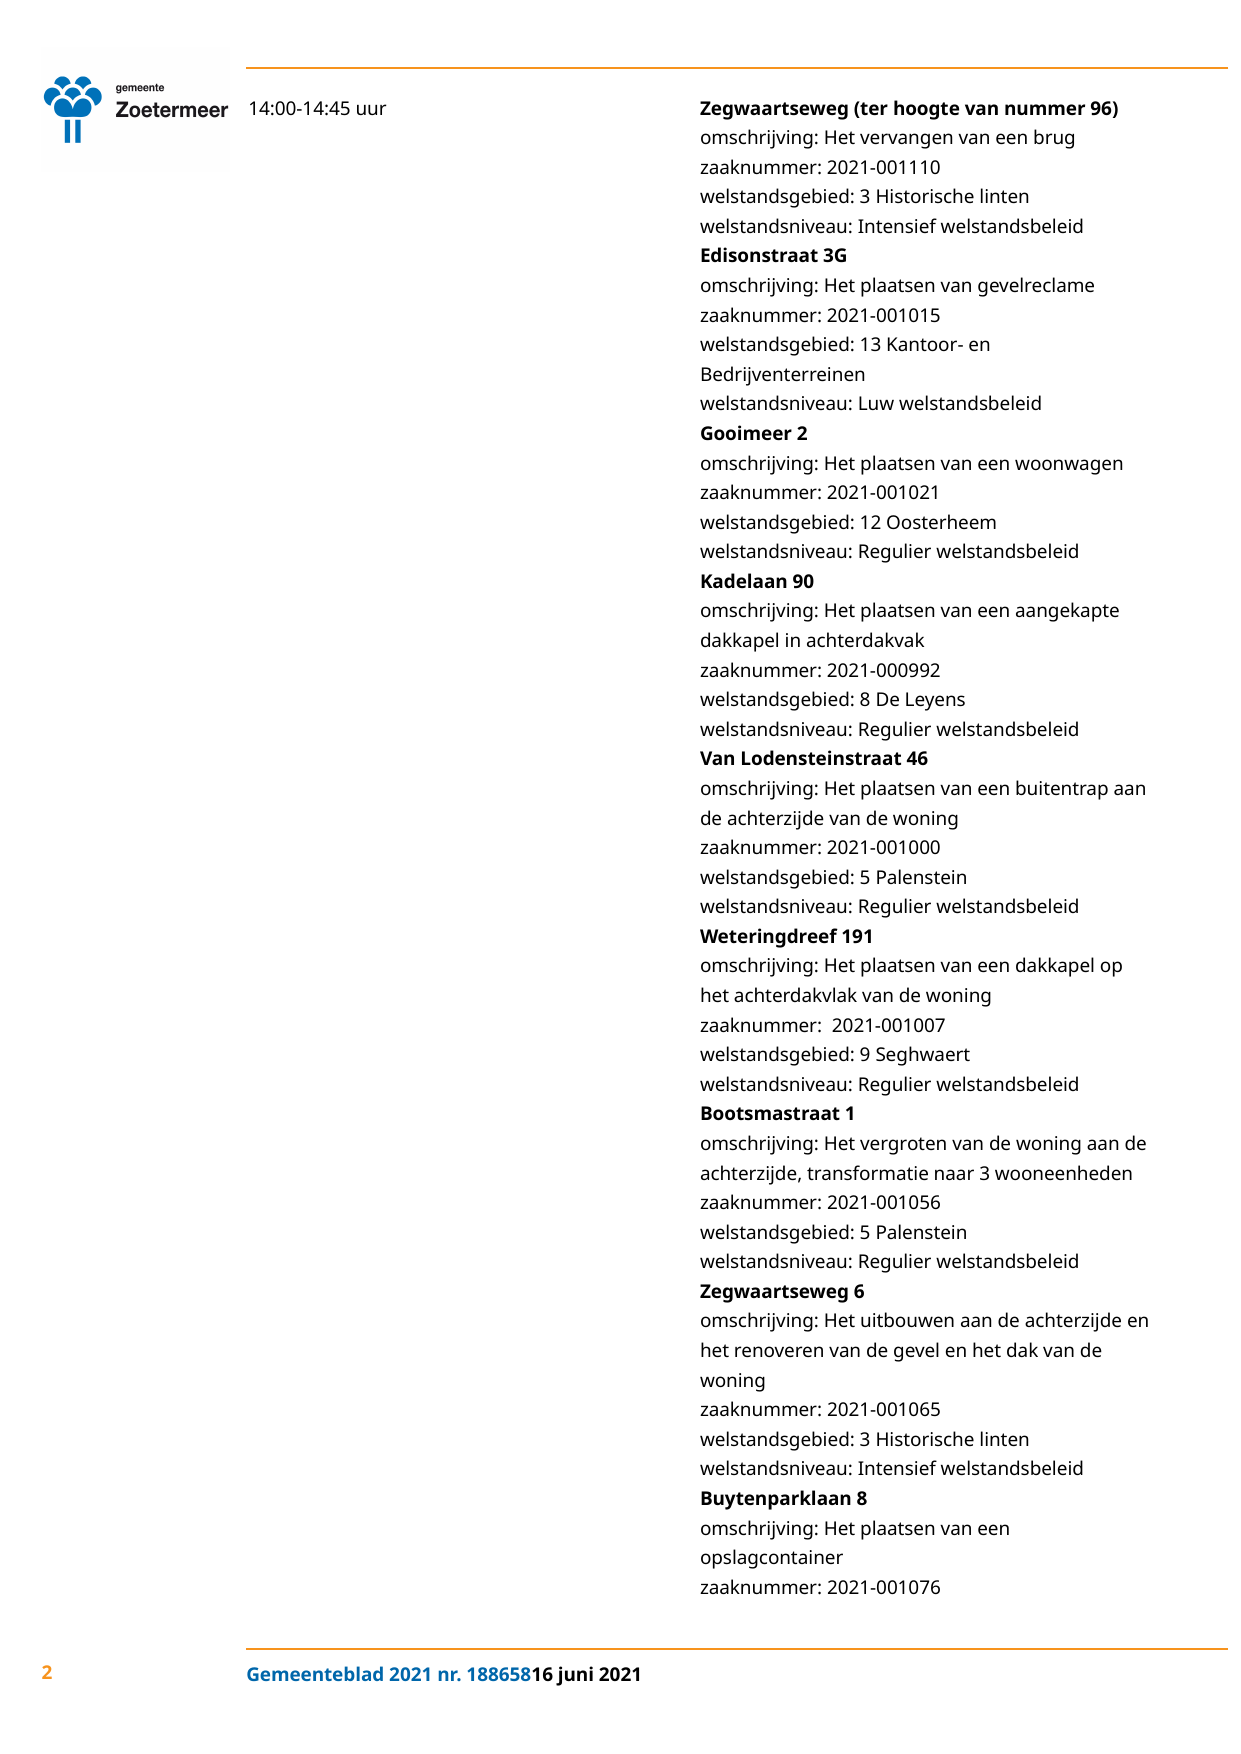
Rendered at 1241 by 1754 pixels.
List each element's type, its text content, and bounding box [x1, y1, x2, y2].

table_cell Zegwaartseweg (ter hoogte van nummer 96) omschrijving: Het vervangen van een brug zaaknummer: 2021-001110 welstandsgebied: 3 Historische linten welstandsniveau: Intensief welstandsbeleid Edisonstraat 3G omschrijving: Het plaatsen van gevelreclame zaaknummer: 2021-001015 welstandsgebied: 13 Kantoor- en Bedrijventerreinen welstandsniveau: Luw welstandsbeleid Gooimeer 2 omschrijving: Het plaatsen van een woonwagen zaaknummer: 2021-001021 welstandsgebied: 12 Oosterheem welstandsniveau: Regulier welstandsbeleid Kadelaan 90 omschrijving: Het plaatsen van een aangekapte dakkapel in achterdakvak zaaknummer: 2021-000992 welstandsgebied: 8 De Leyens welstandsniveau: Regulier welstandsbeleid Van Lodensteinstraat 46 omschrijving: Het plaatsen van een buitentrap aan de achterzijde van de woning zaaknummer: 2021-001000 welstandsgebied: 5 Palenstein welstandsniveau: Regulier welstandsbeleid Weteringdreef 191 omschrijving: Het plaatsen van een dakkapel op het achterdakvlak van de woning zaaknummer: 2021-001007 welstandsgebied: 9 Seghwaert welstandsniveau: Regulier welstandsbeleid Bootsmastraat 1 omschrijving: Het vergroten van de woning aan de achterzijde, transformatie naar 3 wooneenheden zaaknummer: 2021-001056 welstandsgebied: 5 Palenstein welstandsniveau: Regulier welstandsbeleid Zegwaartseweg 6 omschrijving: Het uitbouwen aan de achterzijde en het renoveren van de gevel en het dak van de woning zaaknummer: 2021-001065 welstandsgebied: 3 Historische linten welstandsniveau: Intensief welstandsbeleid Buytenparklaan 8 omschrijving: Het plaatsen van een opslagcontainer zaaknummer: 2021-001076 [700, 95, 1152, 1600]
picture [41, 47, 231, 172]
table_cell 14:00-14:45 uur [248, 95, 700, 1600]
